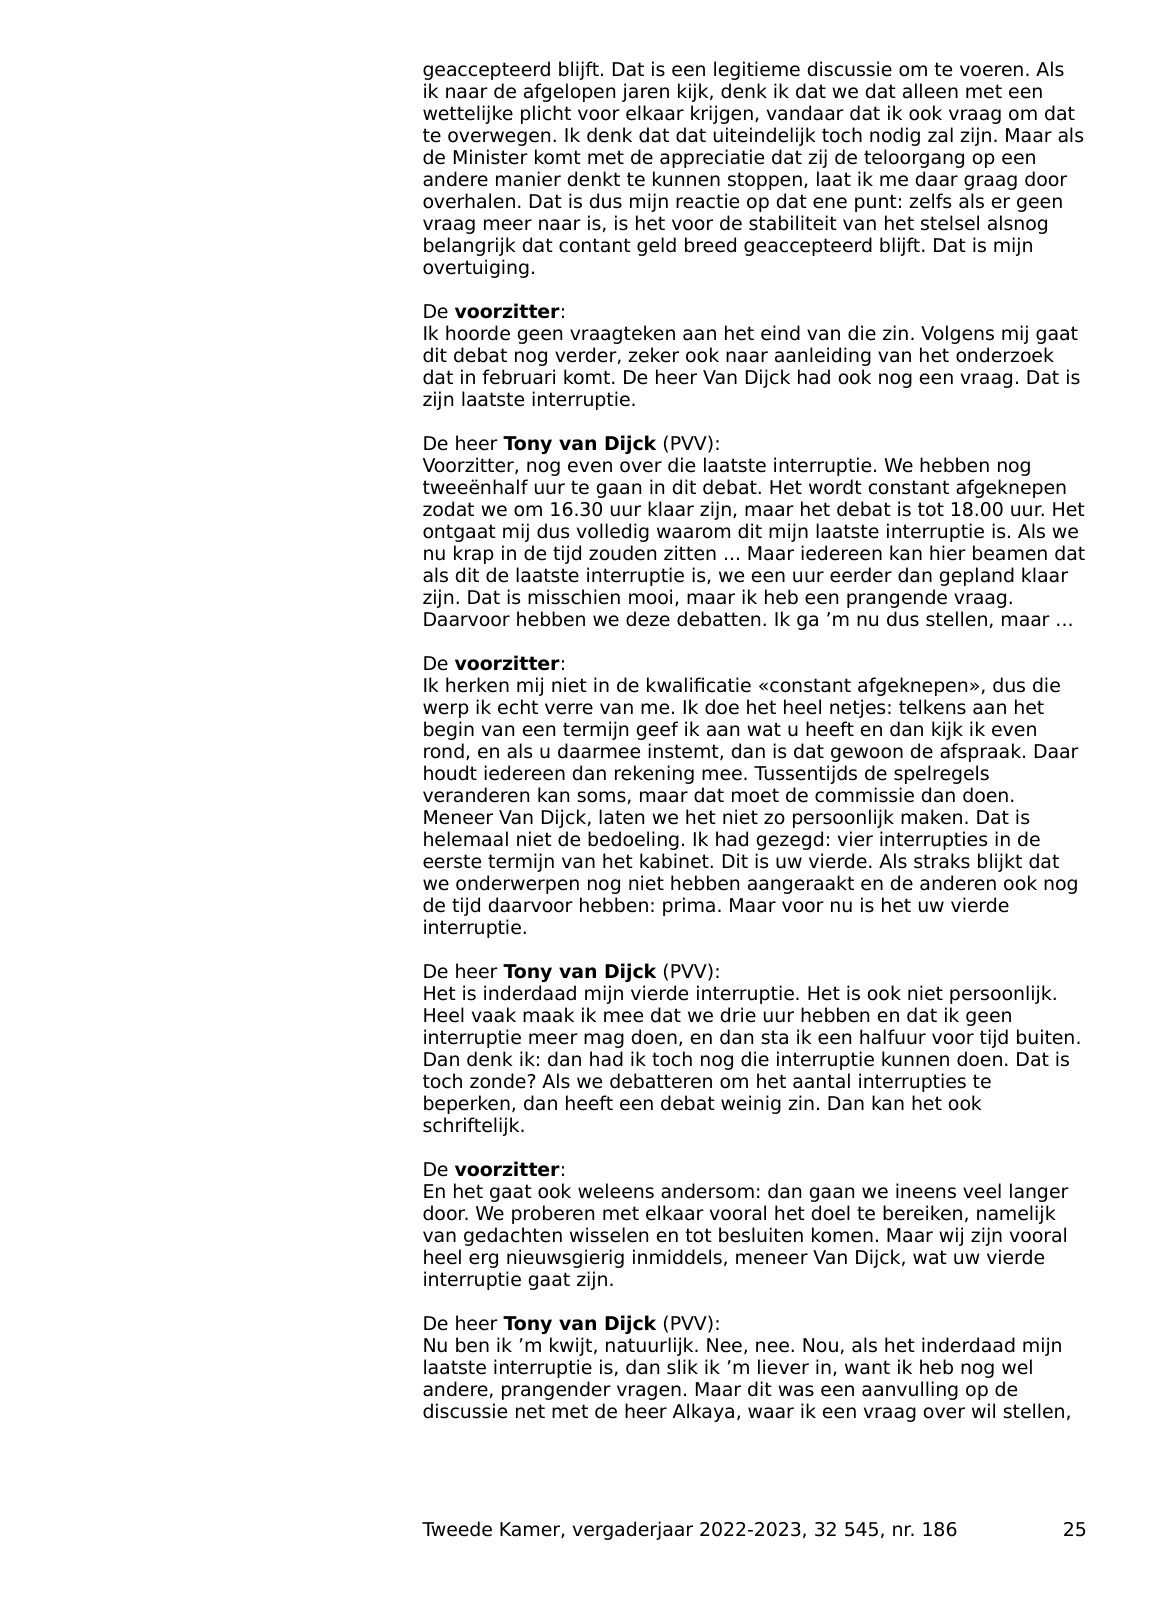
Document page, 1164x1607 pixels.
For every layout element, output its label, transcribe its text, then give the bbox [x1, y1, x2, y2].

text De voorzitter: [422, 301, 1087, 323]
text Ik hoorde geen vraagteken aan het eind van die zin. Volgens mij gaat dit debat nog verder, zeker ook naar aanleiding van het onderzoek dat in februari komt. De heer Van Dijck had ook nog een vraag. Dat is zijn laatste interruptie. [422, 323, 1087, 411]
text De heer Tony van Dijck (PVV): [422, 1313, 1087, 1335]
text De heer Tony van Dijck (PVV): [422, 961, 1087, 983]
text En het gaat ook weleens andersom: dan gaan we ineens veel langer door. We proberen met elkaar vooral het doel te bereiken, namelijk van gedachten wisselen en tot besluiten komen. Maar wij zijn vooral heel erg nieuwsgierig inmiddels, meneer Van Dijck, wat uw vierde interruptie gaat zijn. [422, 1181, 1087, 1291]
text De heer Tony van Dijck (PVV): [422, 433, 1087, 455]
text De voorzitter: [422, 1159, 1087, 1181]
text Nu ben ik ’m kwijt, natuurlijk. Nee, nee. Nou, als het inderdaad mijn laatste interruptie is, dan slik ik ’m liever in, want ik heb nog wel andere, prangender vragen. Maar dit was een aanvulling op de discussie net met de heer Alkaya, waar ik een vraag over wil stellen, [422, 1335, 1087, 1423]
text geaccepteerd blijft. Dat is een legitieme discussie om te voeren. Als ik naar de afgelopen jaren kijk, denk ik dat we dat alleen met een wettelijke plicht voor elkaar krijgen, vandaar dat ik ook vraag om dat te overwegen. Ik denk dat dat uiteindelijk toch nodig zal zijn. Maar als de Minister komt met de appreciatie dat zij de teloorgang op een andere manier denkt te kunnen stoppen, laat ik me daar graag door overhalen. Dat is dus mijn reactie op dat ene punt: zelfs als er geen vraag meer naar is, is het voor de stabiliteit van het stelsel alsnog belangrijk dat contant geld breed geaccepteerd blijft. Dat is mijn overtuiging. [422, 59, 1087, 279]
text De voorzitter: [422, 653, 1087, 675]
text Voorzitter, nog even over die laatste interruptie. We hebben nog tweeënhalf uur te gaan in dit debat. Het wordt constant afgeknepen zodat we om 16.30 uur klaar zijn, maar het debat is tot 18.00 uur. Het ontgaat mij dus volledig waarom dit mijn laatste interruptie is. Als we nu krap in de tijd zouden zitten ... Maar iedereen kan hier beamen dat als dit de laatste interruptie is, we een uur eerder dan gepland klaar zijn. Dat is misschien mooi, maar ik heb een prangende vraag. Daarvoor hebben we deze debatten. Ik ga ’m nu dus stellen, maar ... [422, 455, 1087, 631]
text Ik herken mij niet in de kwalificatie «constant afgeknepen», dus die werp ik echt verre van me. Ik doe het heel netjes: telkens aan het begin van een termijn geef ik aan wat u heeft en dan kijk ik even rond, en als u daarmee instemt, dan is dat gewoon de afspraak. Daar houdt iedereen dan rekening mee. Tussentijds de spelregels veranderen kan soms, maar dat moet de commissie dan doen. Meneer Van Dijck, laten we het niet zo persoonlijk maken. Dat is helemaal niet de bedoeling. Ik had gezegd: vier interrupties in de eerste termijn van het kabinet. Dit is uw vierde. Als straks blijkt dat we onderwerpen nog niet hebben aangeraakt en de anderen ook nog de tijd daarvoor hebben: prima. Maar voor nu is het uw vierde interruptie. [422, 675, 1087, 939]
text Het is inderdaad mijn vierde interruptie. Het is ook niet persoonlijk. Heel vaak maak ik mee dat we drie uur hebben en dat ik geen interruptie meer mag doen, en dan sta ik een halfuur voor tijd buiten. Dan denk ik: dan had ik toch nog die interruptie kunnen doen. Dat is toch zonde? Als we debatteren om het aantal interrupties te beperken, dan heeft een debat weinig zin. Dan kan het ook schriftelijk. [422, 983, 1087, 1137]
